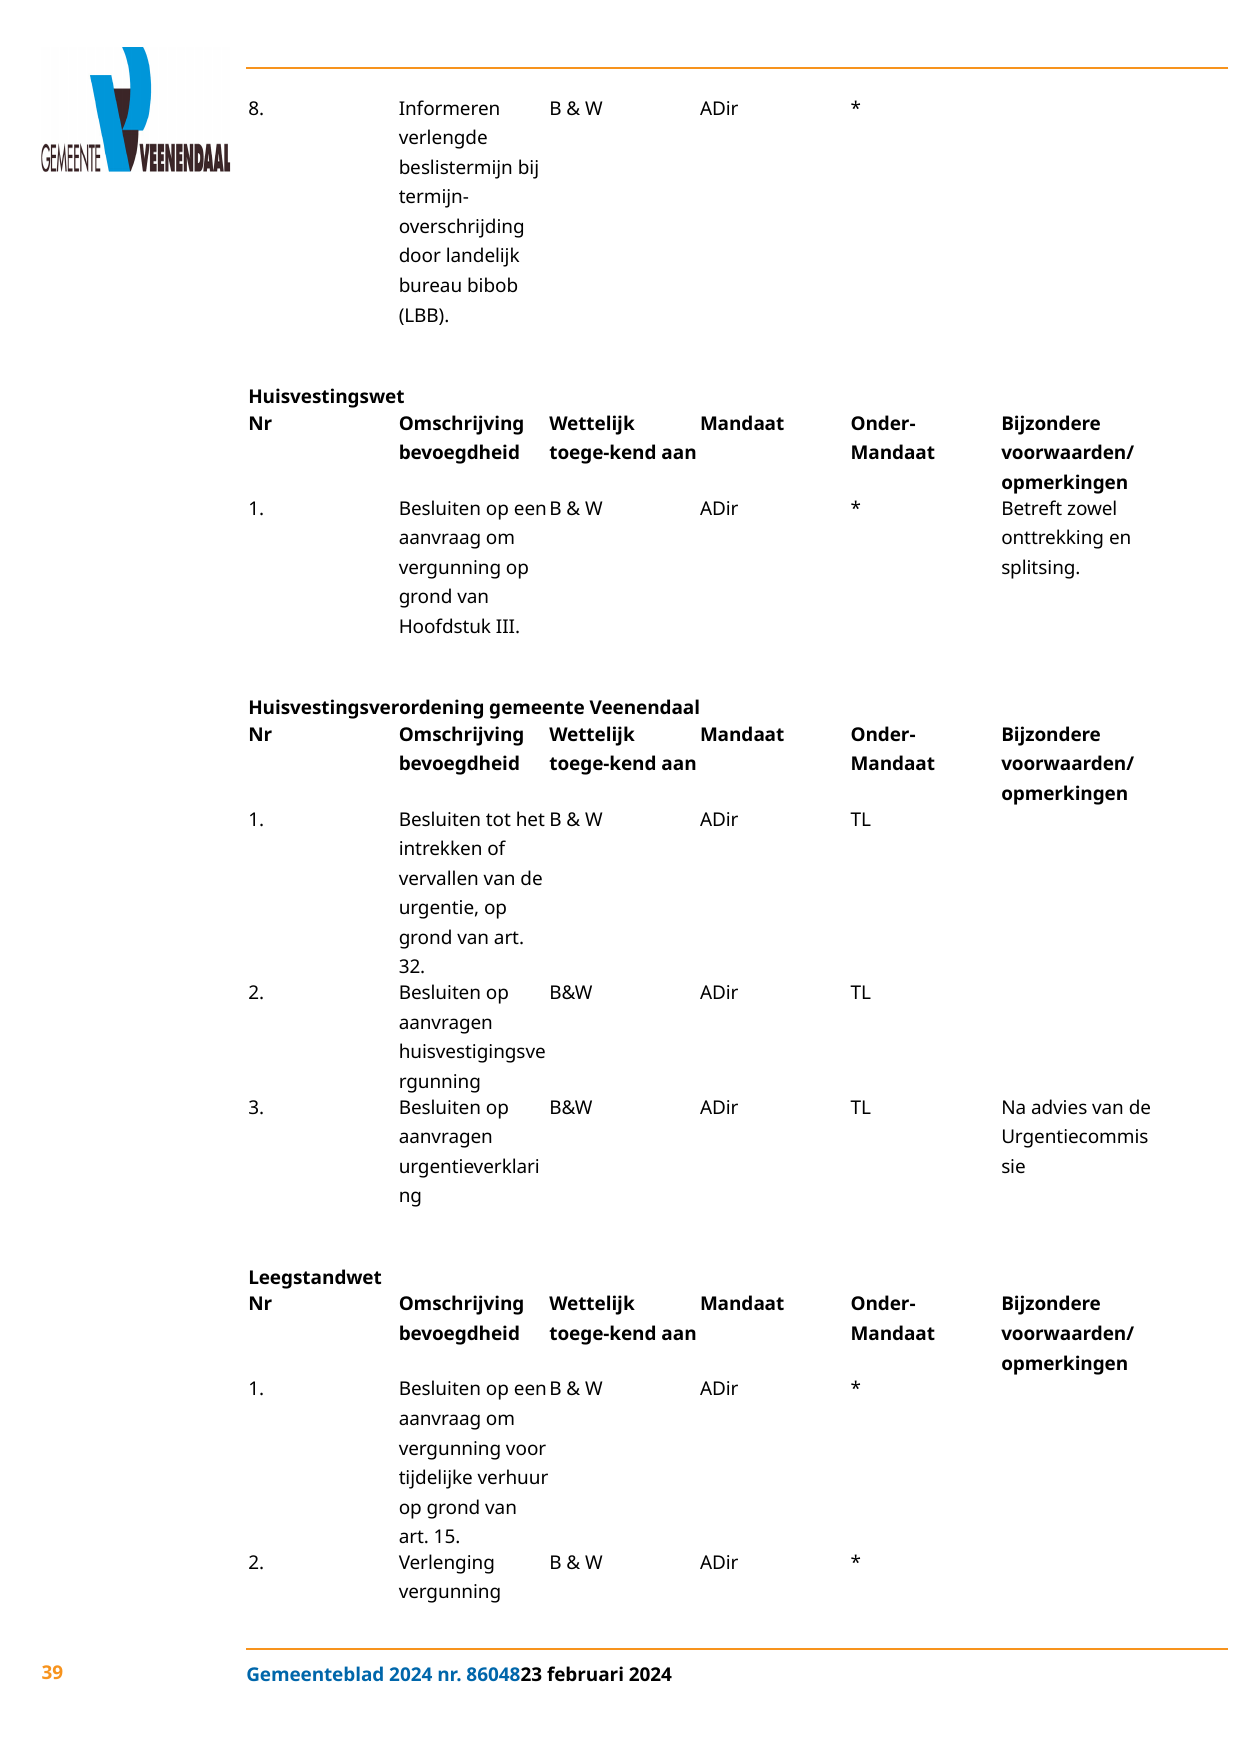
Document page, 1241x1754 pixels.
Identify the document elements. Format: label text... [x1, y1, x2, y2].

table_cell Informeren verlengde beslistermijn bij termijn-overschrijding door landelijk bureau bibob (LBB). [399, 95, 549, 328]
table_header Mandaat [700, 410, 850, 495]
picture [123, 47, 231, 172]
table_cell Besluiten op een aanvraag om vergunning voor tijdelijke verhuur op grond van art. 15. [399, 1376, 549, 1549]
table_cell B&W [549, 1094, 700, 1208]
table_cell ADir [700, 95, 850, 328]
table_cell Verlenging vergunning [399, 1549, 549, 1604]
table_cell [248, 806, 398, 979]
table_header Onder- Mandaat [850, 1291, 1001, 1376]
table_cell B & W [549, 806, 700, 979]
table_cell [1001, 95, 1152, 328]
table_cell Besluiten tot het intrekken of vervallen van de urgentie, op grond van art. 32. [399, 806, 549, 979]
table_cell ADir [700, 495, 850, 639]
table_header Mandaat [700, 721, 850, 806]
table_cell [1001, 806, 1152, 979]
table_cell * [850, 495, 1001, 639]
table_cell Na advies van de Urgentiecommissie [1001, 1094, 1152, 1208]
table_cell [1001, 980, 1152, 1094]
text Huisvestingsverordening gemeente Veenendaal [248, 692, 1152, 721]
table_header Omschrijving bevoegdheid [399, 1291, 549, 1376]
table_cell [248, 1094, 398, 1208]
table_cell [248, 1376, 398, 1549]
table_cell TL [850, 1094, 1001, 1208]
table_cell * [850, 95, 1001, 328]
text Leegstandwet [248, 1262, 1152, 1291]
table_cell [248, 980, 398, 1094]
table_header Omschrijving bevoegdheid [399, 410, 549, 495]
table_cell * [850, 1549, 1001, 1604]
table_cell B & W [549, 1376, 700, 1549]
table_cell Betreft zowel onttrekking en splitsing. [1001, 495, 1152, 639]
table_cell ADir [700, 980, 850, 1094]
table_cell B&W [549, 980, 700, 1094]
table_cell TL [850, 980, 1001, 1094]
table_cell Besluiten op aanvragen urgentieverklaring [399, 1094, 549, 1208]
table_cell 8. [248, 95, 398, 328]
table_cell B & W [549, 1549, 700, 1604]
table_cell * [850, 1376, 1001, 1549]
table_cell [1001, 1376, 1152, 1549]
table_cell ADir [700, 1376, 850, 1549]
table_header Bijzondere voorwaarden/ opmerkingen [1001, 721, 1152, 806]
table_header Wettelijk toege-kend aan [549, 410, 700, 495]
table_cell B & W [549, 495, 700, 639]
table_cell ADir [700, 806, 850, 979]
table_header Bijzondere voorwaarden/ opmerkingen [1001, 1291, 1152, 1376]
table_header Nr [248, 410, 398, 495]
table_cell [1001, 1549, 1152, 1604]
table_cell Besluiten op een aanvraag om vergunning op grond van Hoofdstuk III. [399, 495, 549, 639]
table_header Onder- Mandaat [850, 410, 1001, 495]
table_cell ADir [700, 1549, 850, 1604]
table_header Wettelijk toege-kend aan [549, 721, 700, 806]
table_cell [248, 495, 398, 639]
table_header Nr [248, 721, 398, 806]
table_header Onder- Mandaat [850, 721, 1001, 806]
table_header Bijzondere voorwaarden/ opmerkingen [1001, 410, 1152, 495]
text Huisvestingswet [248, 381, 1152, 410]
table_header Omschrijving bevoegdheid [399, 721, 549, 806]
picture [41, 47, 130, 172]
table_cell B & W [549, 95, 700, 328]
table_cell TL [850, 806, 1001, 979]
table_cell Besluiten op aanvragen huisvestigingsvergunning [399, 980, 549, 1094]
table_header Mandaat [700, 1291, 850, 1376]
table_cell [248, 1549, 398, 1604]
table_cell ADir [700, 1094, 850, 1208]
table_header Wettelijk toege-kend aan [549, 1291, 700, 1376]
table_header Nr [248, 1291, 398, 1376]
